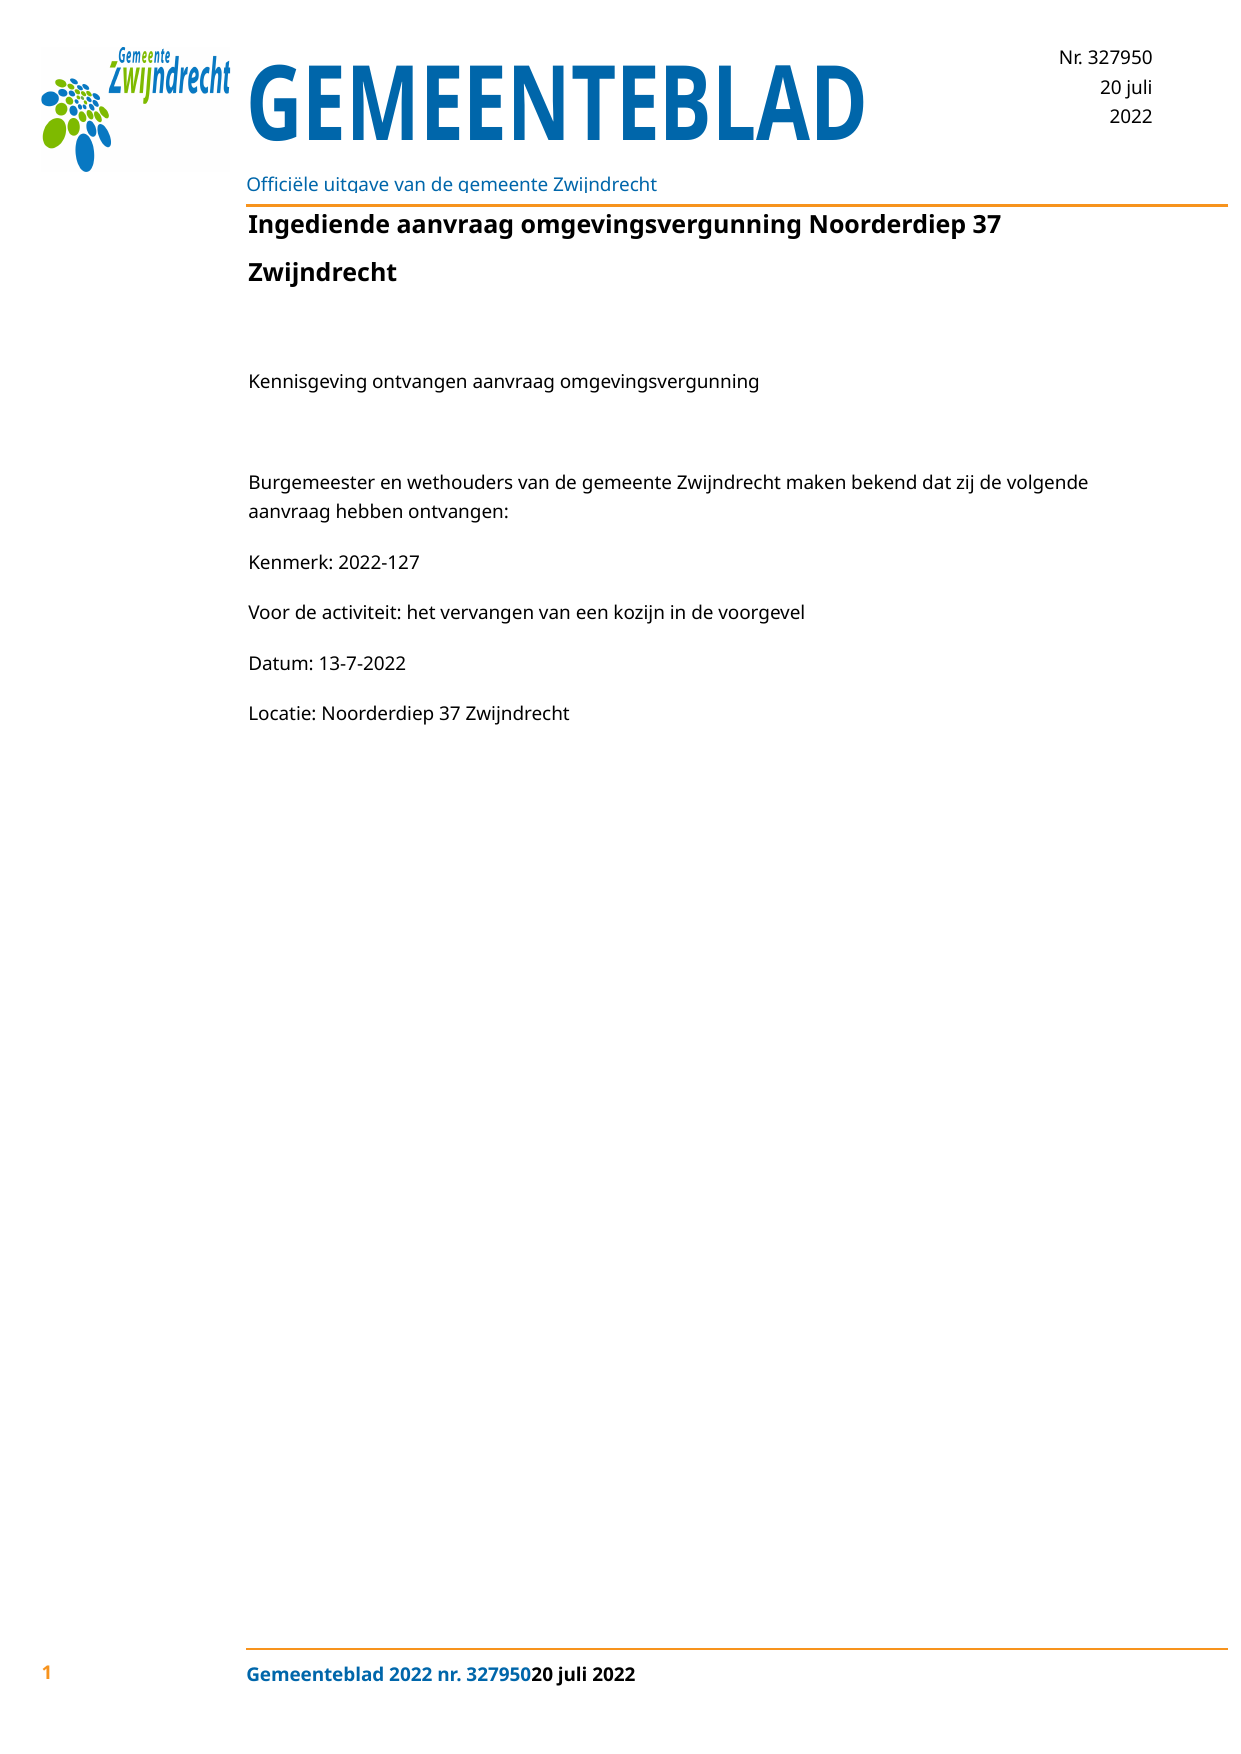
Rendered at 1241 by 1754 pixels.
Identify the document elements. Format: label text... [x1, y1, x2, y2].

text Kenmerk: 2022-127 [248, 549, 1152, 575]
text Voor de activiteit: het vervangen van een kozijn in de voorgevel [248, 599, 1152, 625]
text Ingediende aanvraag omgevingsvergunning Noorderdiep 37 Zwijndrecht [248, 207, 1152, 288]
text Burgemeester en wethouders van de gemeente Zwijndrecht maken bekend dat zij de volgende aanvraag hebben ontvangen: [248, 469, 1152, 524]
text Datum: 13-7-2022 [248, 650, 1152, 676]
text Kennisgeving ontvangen aanvraag omgevingsvergunning [248, 368, 1152, 394]
text Locatie: Noorderdiep 37 Zwijndrecht [248, 700, 1152, 726]
picture [41, 47, 231, 172]
